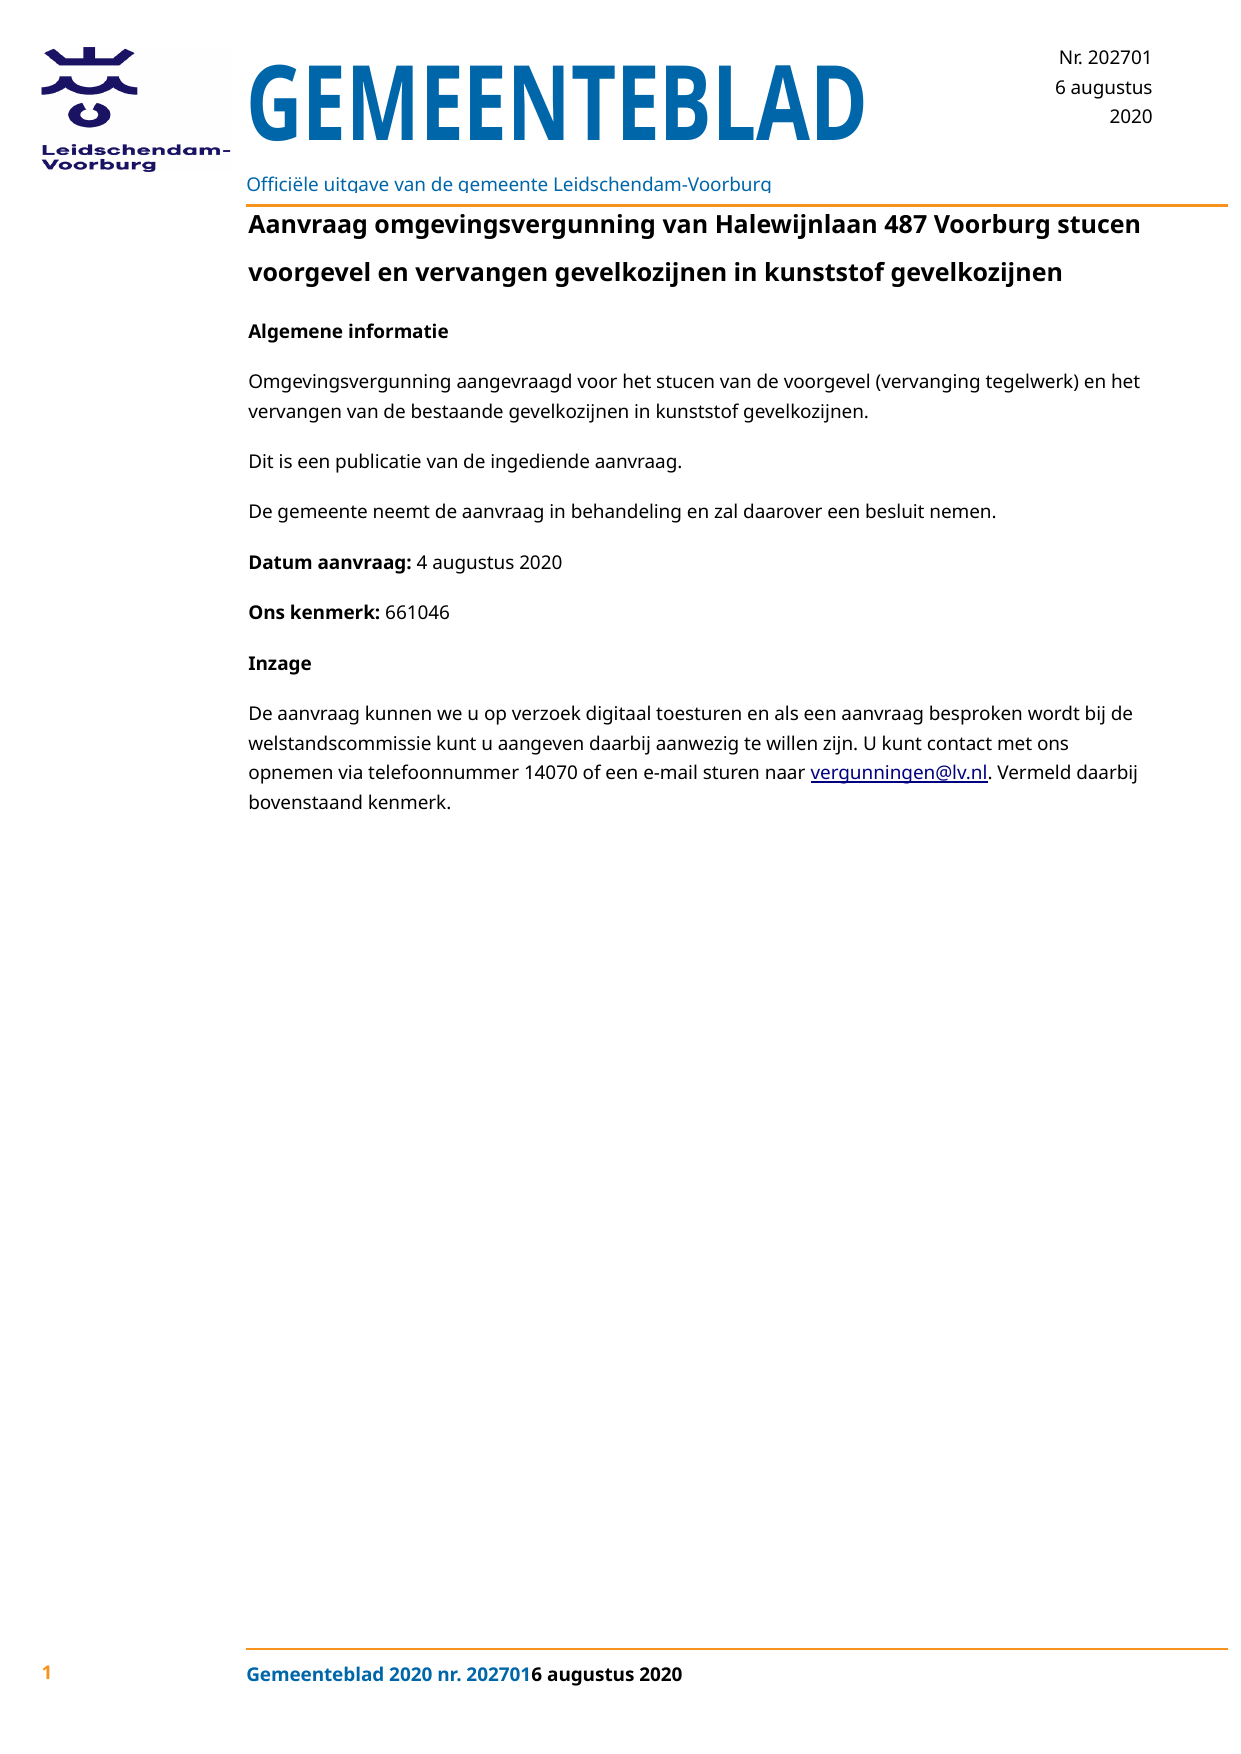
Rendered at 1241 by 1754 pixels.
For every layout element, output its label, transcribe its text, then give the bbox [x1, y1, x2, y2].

picture [41, 47, 231, 172]
text De gemeente neemt de aanvraag in behandeling en zal daarover een besluit nemen. [248, 499, 1152, 524]
text Omgevingsvergunning aangevraagd voor het stucen van de voorgevel (vervanging tegelwerk) en het vervangen van de bestaande gevelkozijnen in kunststof gevelkozijnen. [248, 368, 1152, 424]
text Dit is een publicatie van de ingediende aanvraag. [248, 448, 1152, 474]
text De aanvraag kunnen we u op verzoek digitaal toesturen en als een aanvraag besproken wordt bij de welstandscommissie kunt u aangeven daarbij aanwezig te willen zijn. U kunt contact met ons opnemen via telefoonnummer 14070 of een e-mail sturen naar vergunningen@lv.nl. Vermeld daarbij bovenstaand kenmerk. [248, 700, 1152, 815]
text Aanvraag omgevingsvergunning van Halewijnlaan 487 Voorburg stucen voorgevel en vervangen gevelkozijnen in kunststof gevelkozijnen [248, 207, 1152, 288]
text Ons kenmerk: 661046 [248, 599, 1152, 625]
text Inzage [248, 650, 1152, 676]
text Datum aanvraag: 4 augustus 2020 [248, 549, 1152, 575]
text Algemene informatie [248, 318, 1152, 344]
